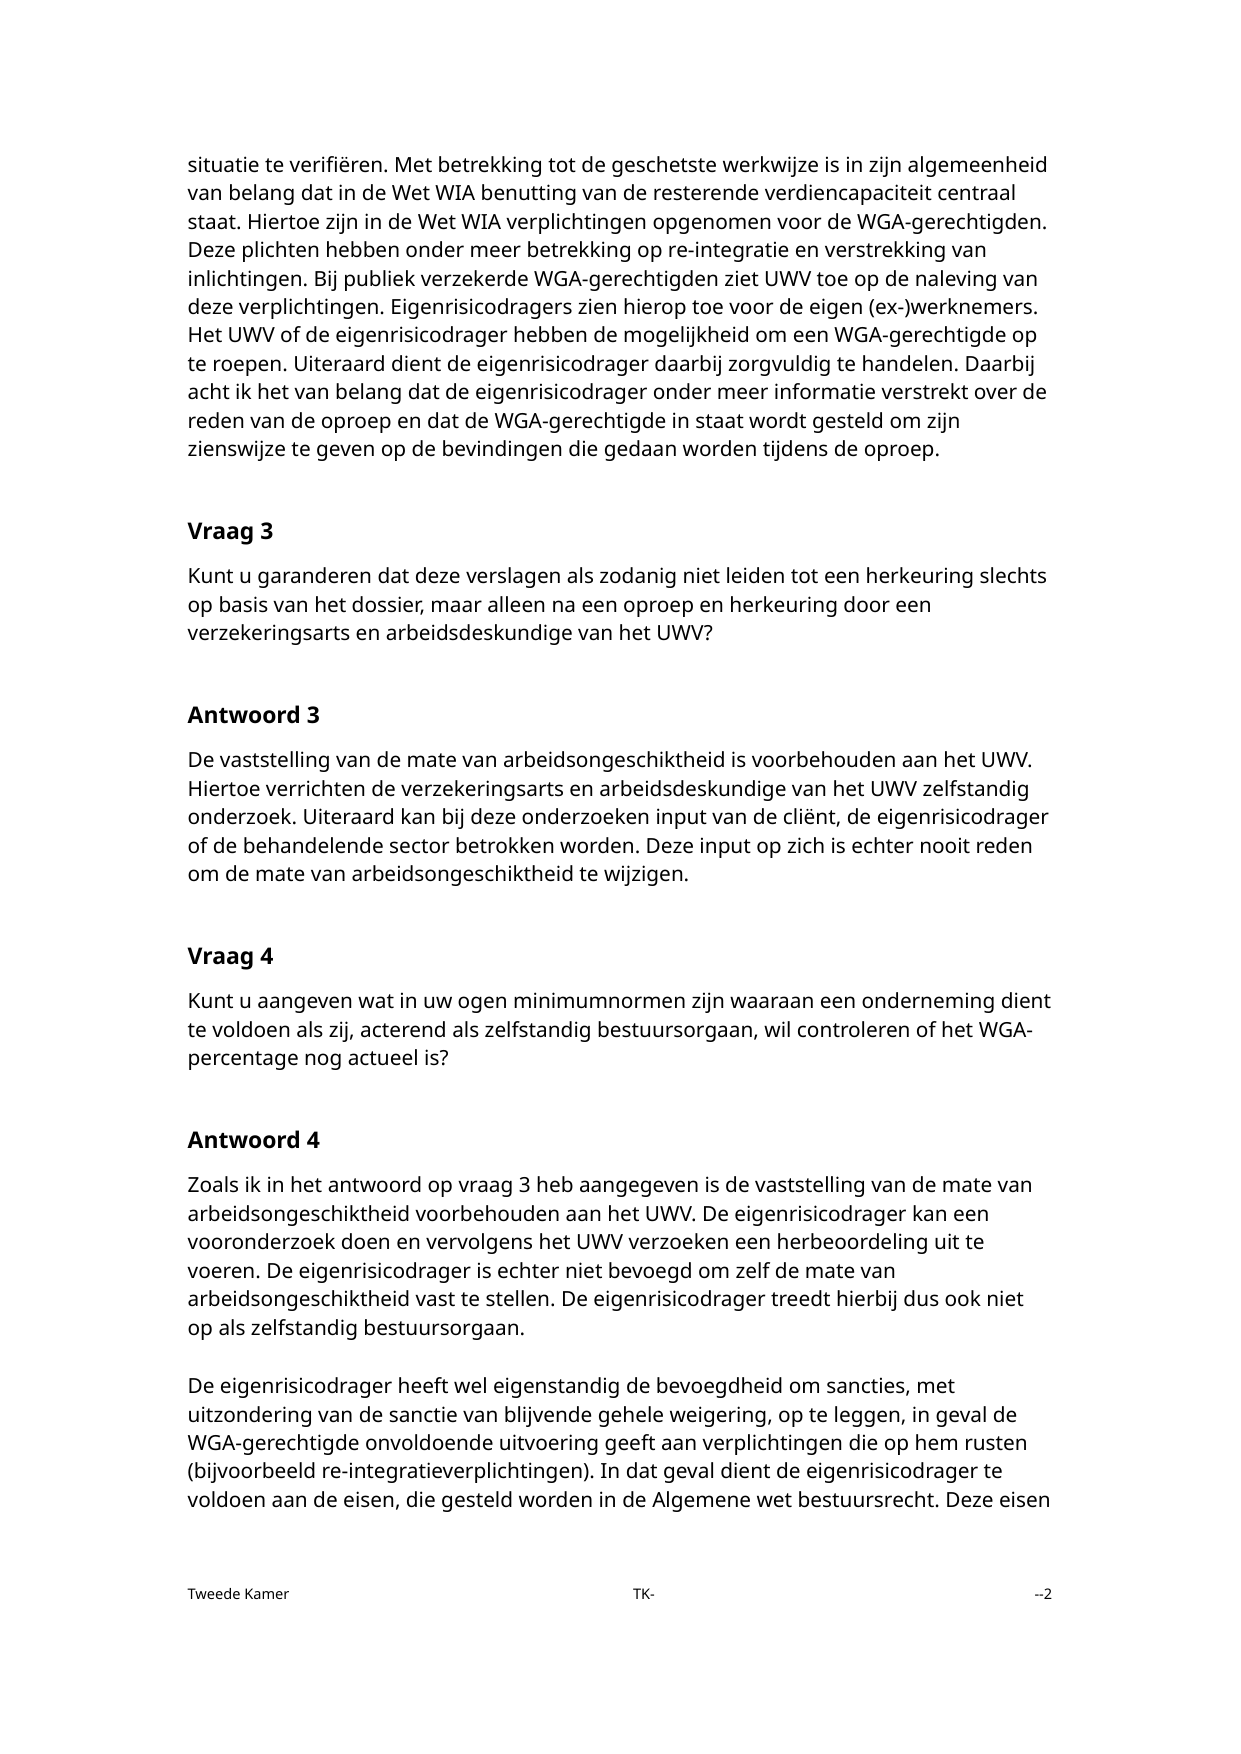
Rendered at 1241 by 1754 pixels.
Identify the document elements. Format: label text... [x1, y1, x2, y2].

text Kunt u garanderen dat deze verslagen als zodanig niet leiden tot een herkeuring slechts op basis van het dossier, maar alleen na een oproep en herkeuring door een verzekeringsarts en arbeidsdeskundige van het UWV? [187, 562, 1053, 647]
text Zoals ik in het antwoord op vraag 3 heb aangegeven is de vaststelling van de mate van arbeidsongeschiktheid voorbehouden aan het UWV. De eigenrisicodrager kan een vooronderzoek doen en vervolgens het UWV verzoeken een herbeoordeling uit te voeren. De eigenrisicodrager is echter niet bevoegd om zelf de mate van arbeidsongeschiktheid vast te stellen. De eigenrisicodrager treedt hierbij dus ook niet op als zelfstandig bestuursorgaan. [187, 1171, 1053, 1341]
text Kunt u aangeven wat in uw ogen minimumnormen zijn waaraan een onderneming dient te voldoen als zij, acterend als zelfstandig bestuursorgaan, wil controleren of het WGA-percentage nog actueel is? [187, 987, 1053, 1072]
text De vaststelling van de mate van arbeidsongeschiktheid is voorbehouden aan het UWV. Hiertoe verrichten de verzekeringsarts en arbeidsdeskundige van het UWV zelfstandig onderzoek. Uiteraard kan bij deze onderzoeken input van de cliënt, de eigenrisicodrager of de behandelende sector betrokken worden. Deze input op zich is echter nooit reden om de mate van arbeidsongeschiktheid te wijzigen. [187, 746, 1053, 888]
subtitle Vraag 4 [187, 940, 1053, 972]
text De eigenrisicodrager heeft wel eigenstandig de bevoegdheid om sancties, met uitzondering van de sanctie van blijvende gehele weigering, op te leggen, in geval de WGA-gerechtigde onvoldoende uitvoering geeft aan verplichtingen die op hem rusten (bijvoorbeeld re-integratieverplichtingen). In dat geval dient de eigenrisicodrager te voldoen aan de eisen, die gesteld worden in de Algemene wet bestuursrecht. Deze eisen [187, 1371, 1053, 1513]
subtitle Vraag 3 [187, 515, 1053, 547]
subtitle Antwoord 4 [187, 1124, 1053, 1156]
text situatie te verifiëren. Met betrekking tot de geschetste werkwijze is in zijn algemeenheid van belang dat in de Wet WIA benutting van de resterende verdiencapaciteit centraal staat. Hiertoe zijn in de Wet WIA verplichtingen opgenomen voor de WGA-gerechtigden. Deze plichten hebben onder meer betrekking op re-integratie en verstrekking van inlichtingen. Bij publiek verzekerde WGA-gerechtigden ziet UWV toe op de naleving van deze verplichtingen. Eigenrisicodragers zien hierop toe voor de eigen (ex-)werknemers. Het UWV of de eigenrisicodrager hebben de mogelijkheid om een WGA-gerechtigde op te roepen. Uiteraard dient de eigenrisicodrager daarbij zorgvuldig te handelen. Daarbij acht ik het van belang dat de eigenrisicodrager onder meer informatie verstrekt over de reden van de oproep en dat de WGA-gerechtigde in staat wordt gesteld om zijn zienswijze te geven op de bevindingen die gedaan worden tijdens de oproep. [187, 150, 1053, 463]
subtitle Antwoord 3 [187, 699, 1053, 731]
